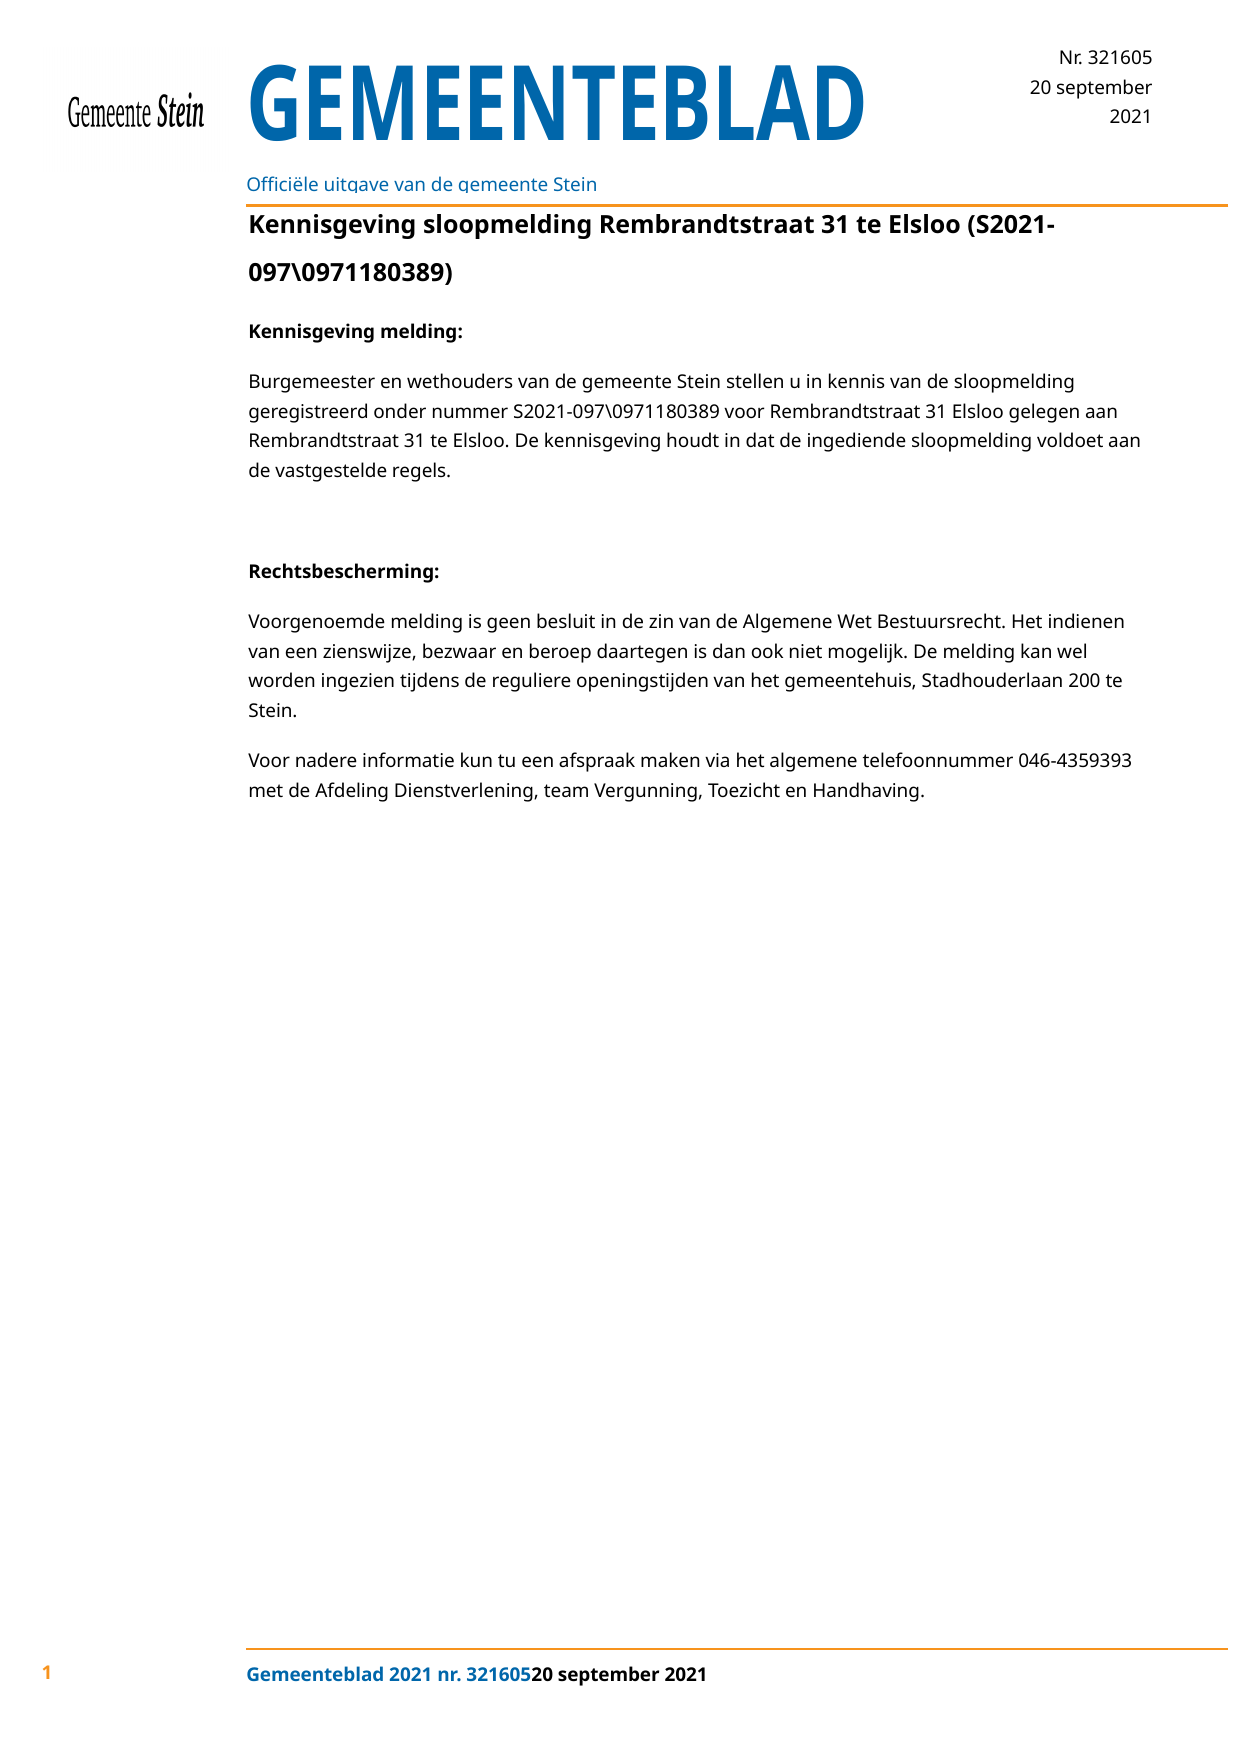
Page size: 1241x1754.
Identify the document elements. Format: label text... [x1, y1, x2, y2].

text Voorgenoemde melding is geen besluit in de zin van de Algemene Wet Bestuursrecht. Het indienen van een zienswijze, bezwaar en beroep daartegen is dan ook niet mogelijk. De melding kan wel worden ingezien tijdens de reguliere openingstijden van het gemeentehuis, Stadhouderlaan 200 te Stein. [248, 608, 1152, 723]
text Rechtsbescherming: [248, 558, 1152, 584]
text Voor nadere informatie kun tu een afspraak maken via het algemene telefoonnummer 046-4359393 met de Afdeling Dienstverlening, team Vergunning, Toezicht en Handhaving. [248, 747, 1152, 803]
picture [41, 47, 231, 172]
text Kennisgeving sloopmelding Rembrandtstraat 31 te Elsloo (S2021-097\0971180389) [248, 207, 1152, 288]
text Kennisgeving melding: [248, 318, 1152, 344]
text Burgemeester en wethouders van de gemeente Stein stellen u in kennis van de sloopmelding geregistreerd onder nummer S2021-097\0971180389 voor Rembrandtstraat 31 Elsloo gelegen aan Rembrandtstraat 31 te Elsloo. De kennisgeving houdt in dat de ingediende sloopmelding voldoet aan de vastgestelde regels. [248, 368, 1152, 483]
